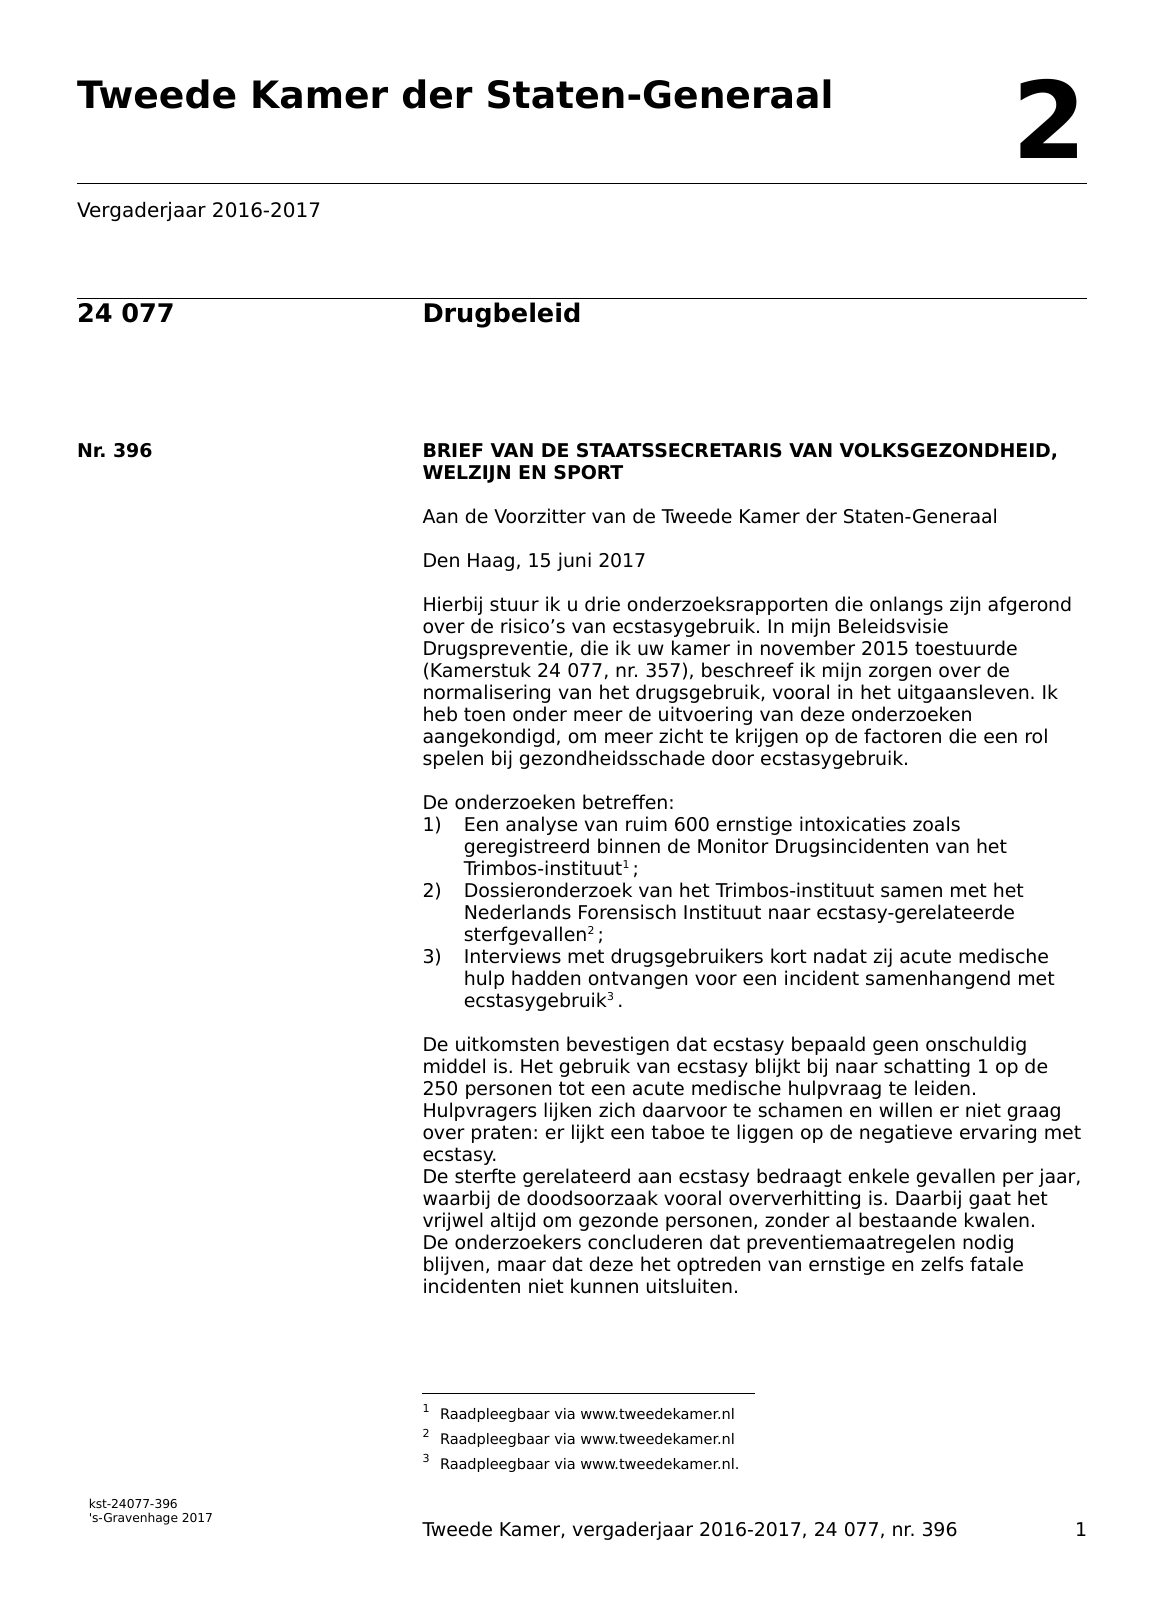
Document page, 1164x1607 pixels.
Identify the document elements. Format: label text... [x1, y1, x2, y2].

text Aan de Voorzitter van de Tweede Kamer der Staten-Generaal [422, 506, 1087, 528]
text De onderzoeken betreffen: [422, 792, 1087, 814]
text Raadpleegbaar via www.tweedekamer.nl. [422, 1452, 1087, 1474]
text De sterfte gerelateerd aan ecstasy bedraagt enkele gevallen per jaar, waarbij de doodsoorzaak vooral oververhitting is. Daarbij gaat het vrijwel altijd om gezonde personen, zonder al bestaande kwalen. [422, 1166, 1087, 1232]
text Hierbij stuur ik u drie onderzoeksrapporten die onlangs zijn afgerond over de risico’s van ecstasygebruik. In mijn Beleidsvisie Drugspreventie, die ik uw kamer in november 2015 toestuurde (Kamerstuk 24 077, nr. 357), beschreef ik mijn zorgen over de normalisering van het drugsgebruik, vooral in het uitgaansleven. Ik heb toen onder meer de uitvoering van deze onderzoeken aangekondigd, om meer zicht te krijgen op de factoren die een rol spelen bij gezondheidsschade door ecstasygebruik. [422, 594, 1087, 770]
table_cell Vergaderjaar 2016-2017 [77, 184, 1087, 298]
text Raadpleegbaar via www.tweedekamer.nl [422, 1427, 1087, 1449]
subtitle 24 077 Drugbeleid [77, 299, 1087, 329]
text 3) Interviews met drugsgebruikers kort nadat zij acute medische hulp hadden ontvangen voor een incident samenhangend met ecstasygebruik. [422, 946, 1087, 1012]
text kst-24077-396 [88, 1497, 323, 1511]
text Den Haag, 15 juni 2017 [422, 550, 1087, 572]
text De onderzoekers concluderen dat preventiemaatregelen nodig blijven, maar dat deze het optreden van ernstige en zelfs fatale incidenten niet kunnen uitsluiten. [422, 1232, 1087, 1298]
subtitle Nr. 396 BRIEF VAN DE STAATSSECRETARIS VAN VOLKSGEZONDHEID, WELZIJN EN SPORT [77, 440, 1087, 484]
text 's-Gravenhage 2017 [88, 1511, 323, 1525]
text De uitkomsten bevestigen dat ecstasy bepaald geen onschuldig middel is. Het gebruik van ecstasy blijkt bij naar schatting 1 op de 250 personen tot een acute medische hulpvraag te leiden. Hulpvragers lijken zich daarvoor te schamen en willen er niet graag over praten: er lijkt een taboe te liggen op de negatieve ervaring met ecstasy. [422, 1034, 1087, 1166]
text Raadpleegbaar via www.tweedekamer.nl [422, 1402, 1087, 1424]
table_header 2 [886, 59, 1087, 183]
table_header Tweede Kamer der Staten-Generaal [77, 59, 886, 183]
text 2) Dossieronderzoek van het Trimbos-instituut samen met het Nederlands Forensisch Instituut naar ecstasy-gerelateerde sterfgevallen; [422, 880, 1087, 946]
text 1) Een analyse van ruim 600 ernstige intoxicaties zoals geregistreerd binnen de Monitor Drugsincidenten van het Trimbos-instituut; [422, 814, 1087, 880]
